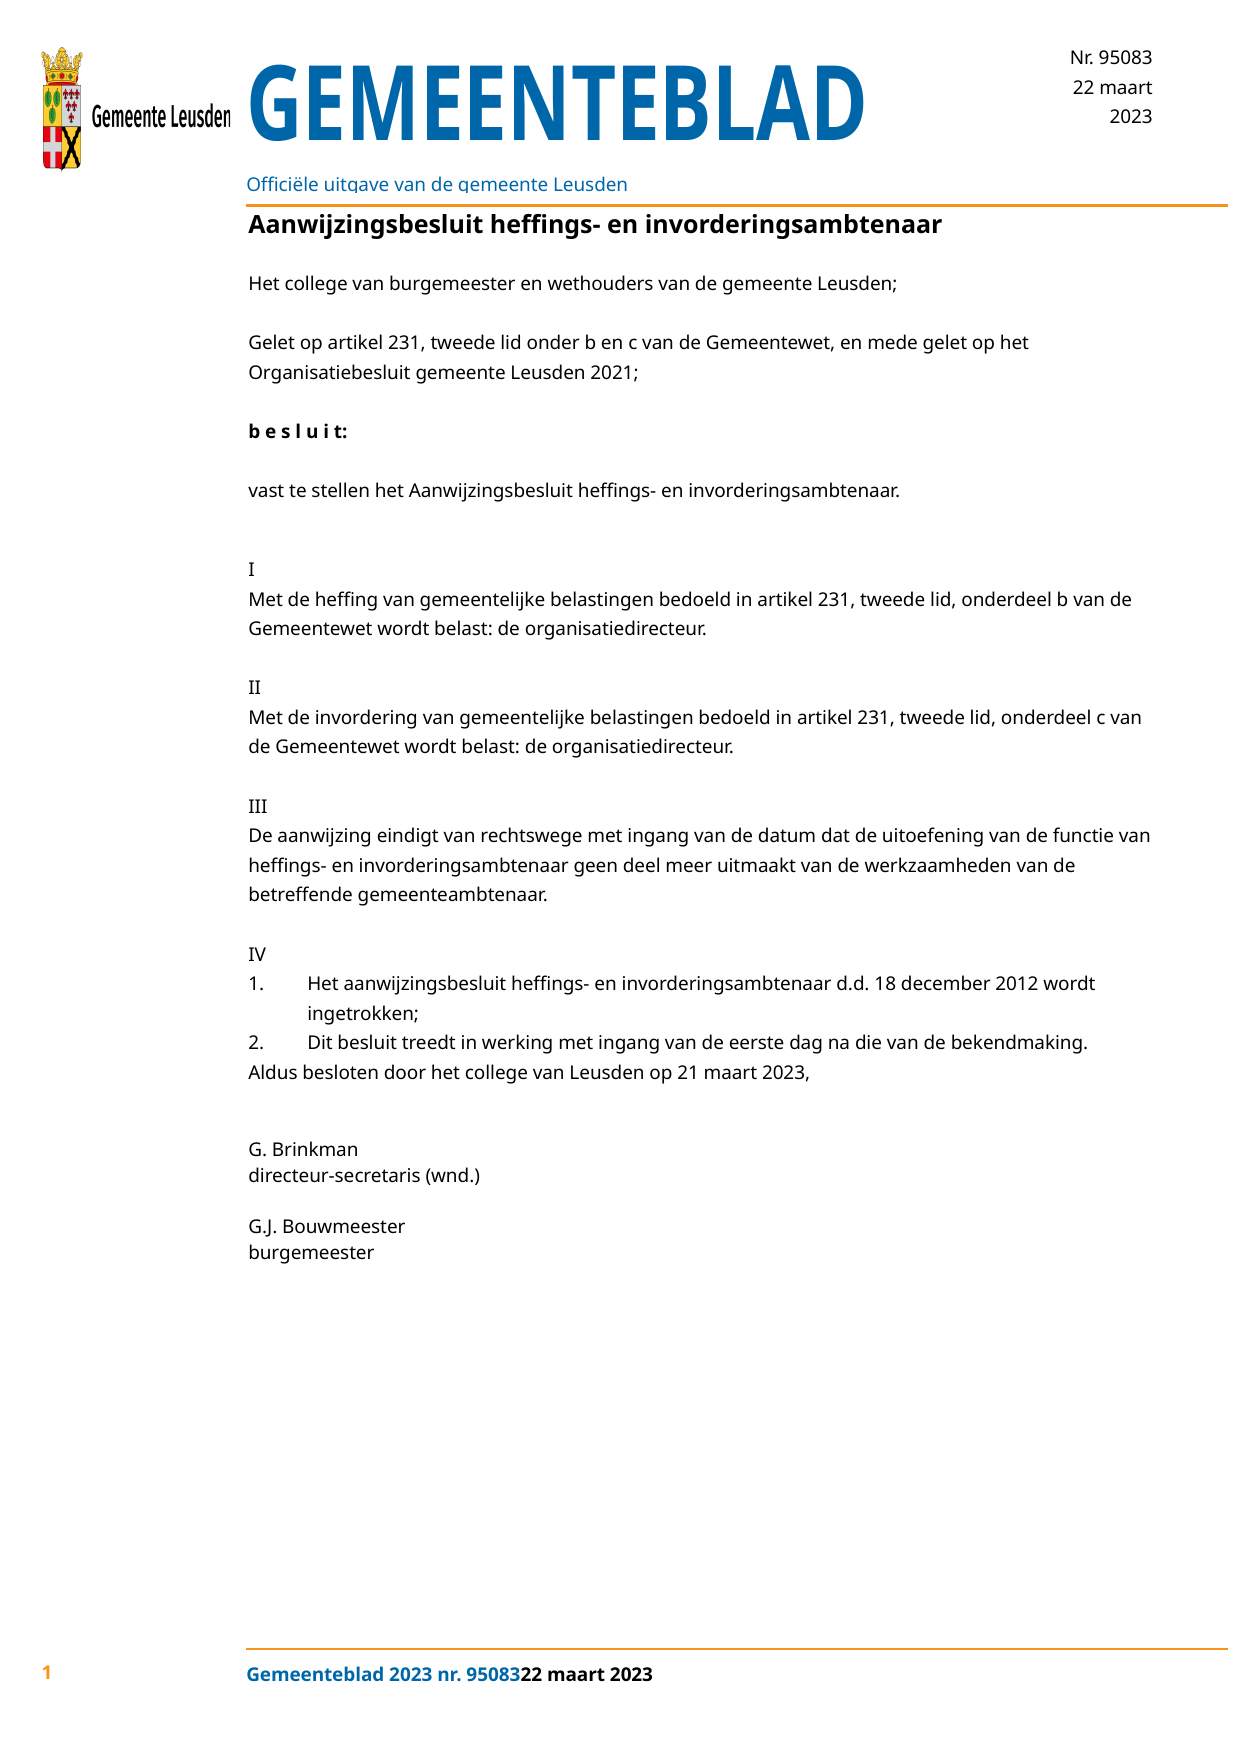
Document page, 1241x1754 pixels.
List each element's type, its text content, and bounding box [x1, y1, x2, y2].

text Met de invordering van gemeentelijke belastingen bedoeld in artikel 231, tweede lid, onderdeel c van de Gemeentewet wordt belast: de organisatiedirecteur. [248, 704, 1152, 759]
text burgemeester [248, 1239, 1152, 1265]
text Organisatiebesluit gemeente Leusden 2021; [248, 359, 1152, 385]
text G. Brinkman [248, 1136, 1152, 1162]
text IV [248, 941, 1152, 967]
picture [41, 47, 231, 172]
text III [248, 793, 1152, 819]
text b e s l u i t: [248, 418, 1152, 444]
text Aldus besloten door het college van Leusden op 21 maart 2023, [248, 1059, 1152, 1085]
text De aanwijzing eindigt van rechtswege met ingang van de datum dat de uitoefening van de functie van heffings- en invorderingsambtenaar geen deel meer uitmaakt van de werkzaamheden van de betreffende gemeenteambtenaar. [248, 822, 1152, 907]
text Aanwijzingsbesluit heffings- en invorderingsambtenaar [248, 207, 1152, 241]
text Gelet op artikel 231, tweede lid onder b en c van de Gemeentewet, en mede gelet op het [248, 329, 1152, 355]
text I [248, 556, 1152, 582]
text II [248, 674, 1152, 700]
text G.J. Bouwmeester [248, 1213, 1152, 1239]
text Met de heffing van gemeentelijke belastingen bedoeld in artikel 231, tweede lid, onderdeel b van de Gemeentewet wordt belast: de organisatiedirecteur. [248, 586, 1152, 641]
text Het college van burgemeester en wethouders van de gemeente Leusden; [248, 270, 1152, 296]
list Dit besluit treedt in werking met ingang van de eerste dag na die van de bekendmaking. [248, 1029, 1152, 1055]
list Het aanwijzingsbesluit heffings- en invorderingsambtenaar d.d. 18 december 2012 wordt ingetrokken; [248, 970, 1152, 1026]
text directeur-secretaris (wnd.) [248, 1162, 1152, 1188]
text vast te stellen het Aanwijzingsbesluit heffings- en invorderingsambtenaar. [248, 477, 1152, 503]
